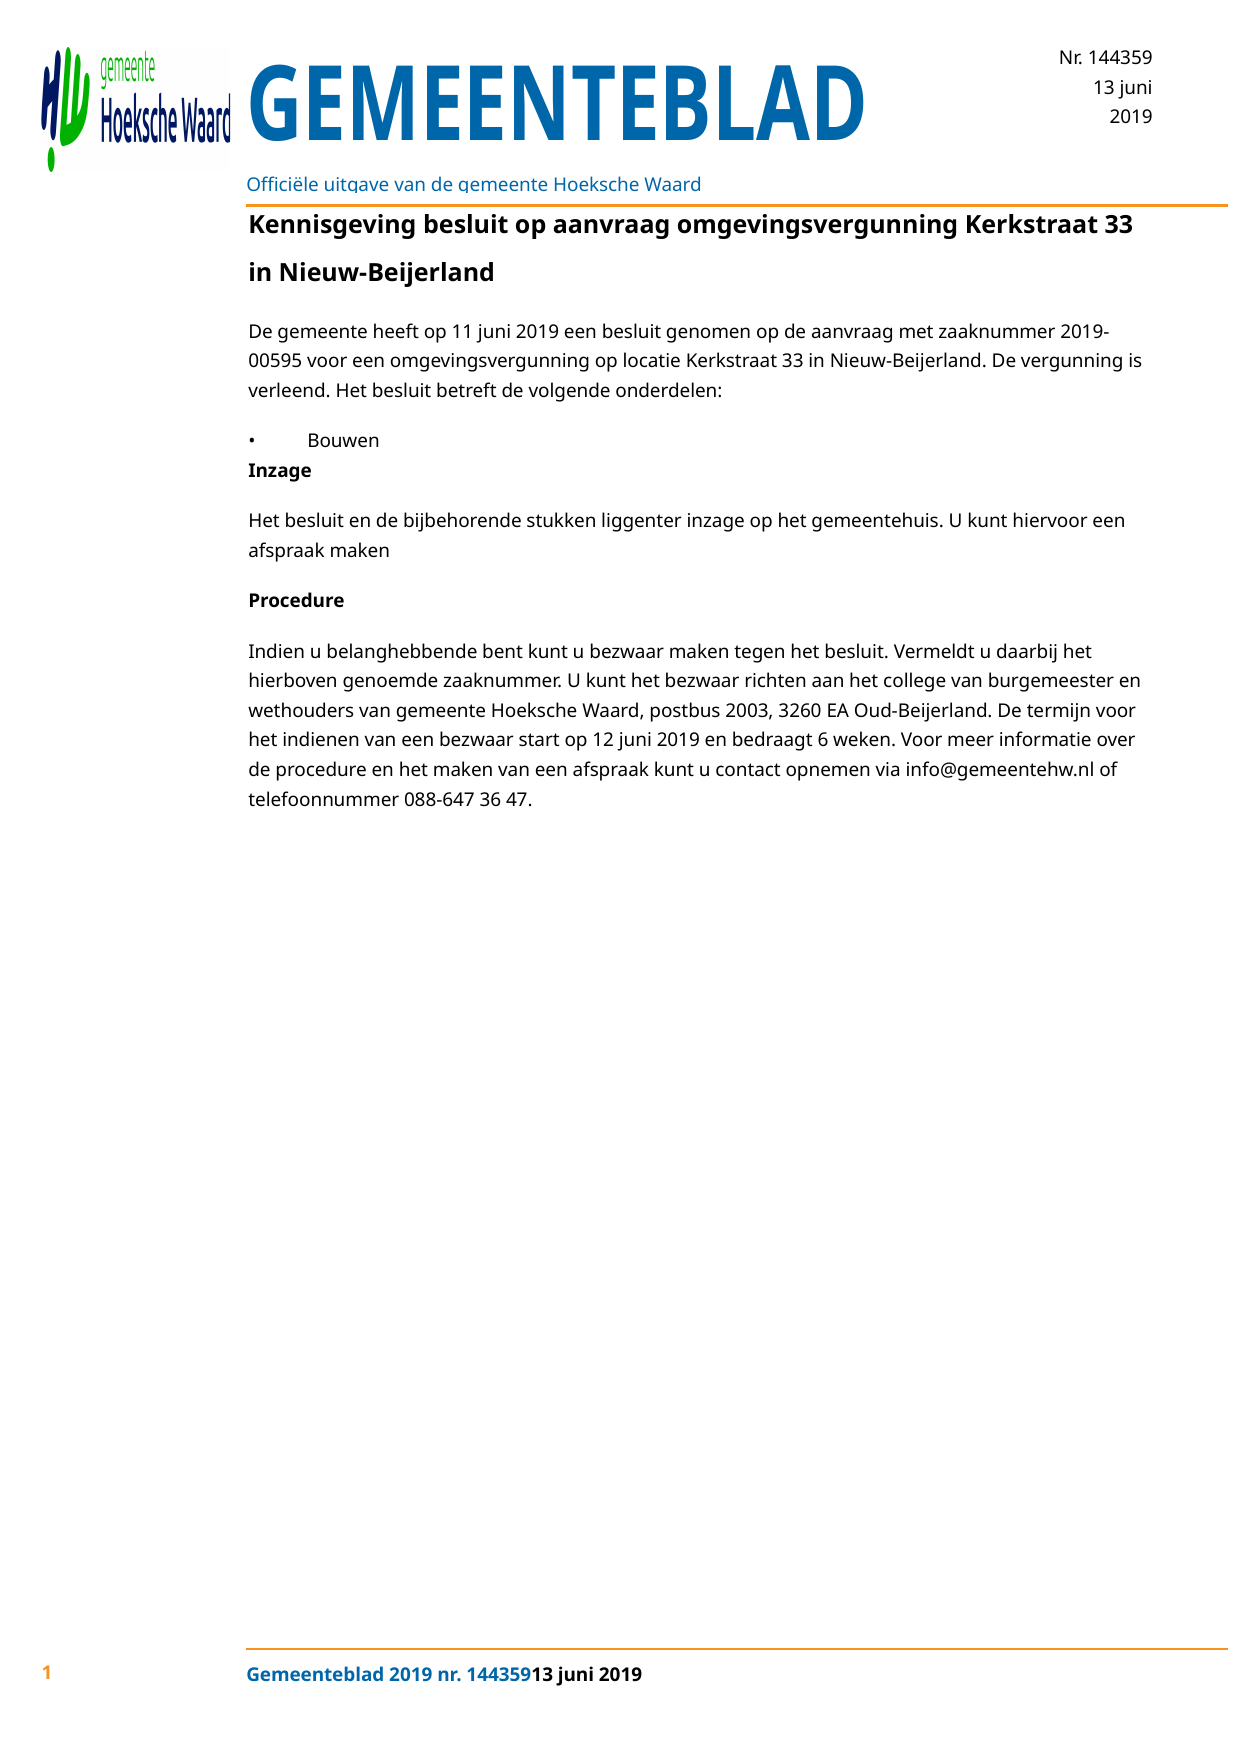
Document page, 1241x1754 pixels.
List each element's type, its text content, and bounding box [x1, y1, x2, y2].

picture [41, 47, 231, 172]
text Kennisgeving besluit op aanvraag omgevingsvergunning Kerkstraat 33 in Nieuw-Beijerland [248, 207, 1152, 288]
text De gemeente heeft op 11 juni 2019 een besluit genomen op de aanvraag met zaaknummer 2019-00595 voor een omgevingsvergunning op locatie Kerkstraat 33 in Nieuw-Beijerland. De vergunning is verleend. Het besluit betreft de volgende onderdelen: [248, 318, 1152, 403]
text Inzage [248, 457, 1152, 483]
text Het besluit en de bijbehorende stukken liggenter inzage op het gemeentehuis. U kunt hiervoor een afspraak maken [248, 507, 1152, 563]
list Bouwen [248, 427, 1152, 453]
text Procedure [248, 587, 1152, 613]
text Indien u belanghebbende bent kunt u bezwaar maken tegen het besluit. Vermeldt u daarbij het hierboven genoemde zaaknummer. U kunt het bezwaar richten aan het college van burgemeester en wethouders van gemeente Hoeksche Waard, postbus 2003, 3260 EA Oud-Beijerland. De termijn voor het indienen van een bezwaar start op 12 juni 2019 en bedraagt 6 weken. Voor meer informatie over de procedure en het maken van een afspraak kunt u contact opnemen via info@gemeentehw.nl of telefoonnummer 088-647 36 47. [248, 638, 1152, 812]
